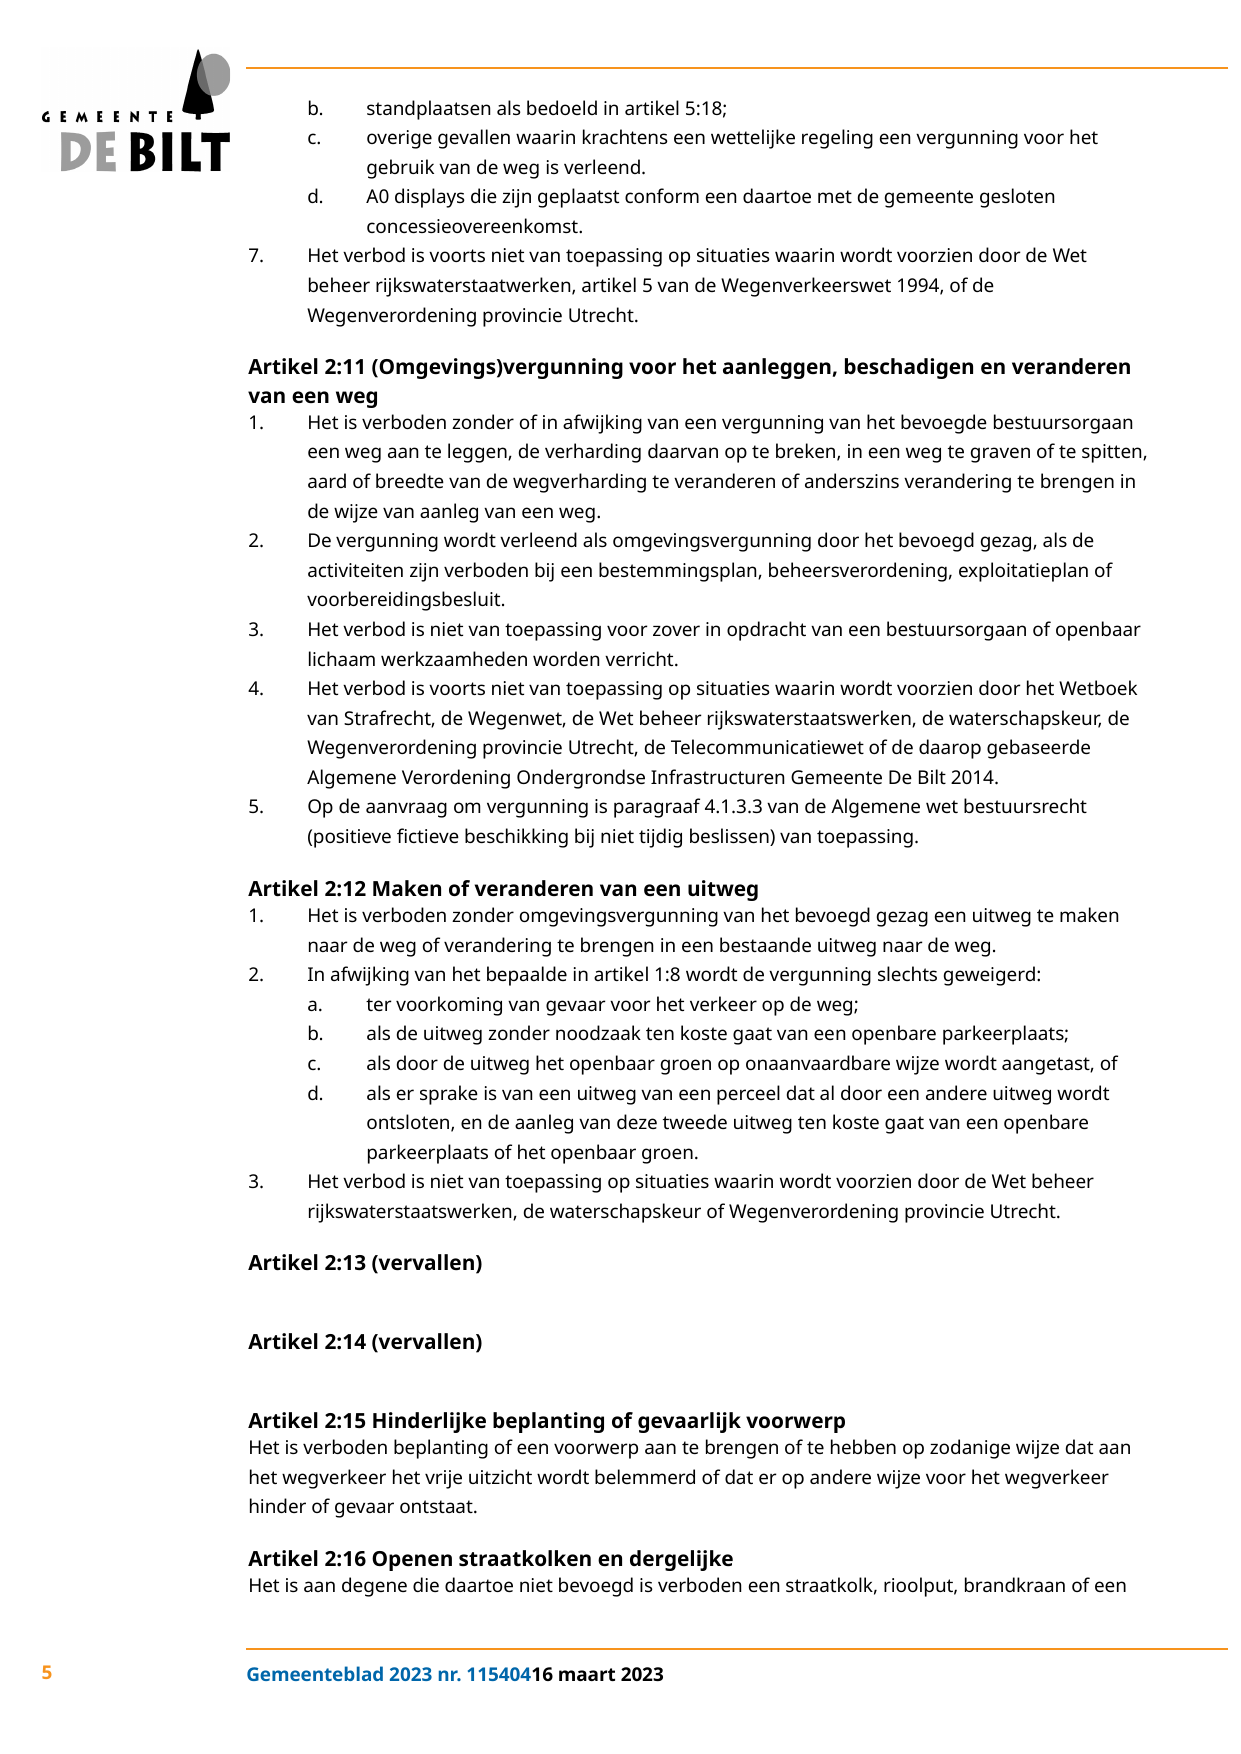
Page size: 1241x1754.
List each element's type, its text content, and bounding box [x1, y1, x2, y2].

list als door de uitweg het openbaar groen op onaanvaardbare wijze wordt aangetast, of [307, 1050, 1152, 1076]
list Het is verboden zonder omgevingsvergunning van het bevoegd gezag een uitweg te maken naar de weg of verandering te brengen in een bestaande uitweg naar de weg. [248, 902, 1152, 957]
list overige gevallen waarin krachtens een wettelijke regeling een vergunning voor het gebruik van de weg is verleend. [307, 124, 1152, 180]
text Artikel 2:15 Hinderlijke beplanting of gevaarlijk voorwerp [248, 1406, 1152, 1434]
text Het is verboden beplanting of een voorwerp aan te brengen of te hebben op zodanige wijze dat aan het wegverkeer het vrije uitzicht wordt belemmerd of dat er op andere wijze voor het wegverkeer hinder of gevaar ontstaat. [248, 1434, 1152, 1519]
text Het is aan degene die daartoe niet bevoegd is verboden een straatkolk, rioolput, brandkraan of een [248, 1573, 1152, 1598]
list Het is verboden zonder of in afwijking van een vergunning van het bevoegde bestuursorgaan een weg aan te leggen, de verharding daarvan op te breken, in een weg te graven of te spitten, aard of breedte van de wegverharding te veranderen of anderszins verandering te brengen in de wijze van aanleg van een weg. [248, 409, 1152, 524]
list Het verbod is niet van toepassing op situaties waarin wordt voorzien door de Wet beheer rijkswaterstaatswerken, de waterschapskeur of Wegenverordening provincie Utrecht. [248, 1168, 1152, 1224]
list Op de aanvraag om vergunning is paragraaf 4.1.3.3 van de Algemene wet bestuursrecht (positieve fictieve beschikking bij niet tijdig beslissen) van toepassing. [248, 794, 1152, 849]
list Het verbod is niet van toepassing voor zover in opdracht van een bestuursorgaan of openbaar lichaam werkzaamheden worden verricht. [248, 616, 1152, 672]
list A0 displays die zijn geplaatst conform een daartoe met de gemeente gesloten concessieovereenkomst. [307, 183, 1152, 239]
text Artikel 2:11 (Omgevings)vergunning voor het aanleggen, beschadigen en veranderen van een weg [248, 352, 1152, 409]
list Het verbod is voorts niet van toepassing op situaties waarin wordt voorzien door de Wet beheer rijkswaterstaatwerken, artikel 5 van de Wegenverkeerswet 1994, of de Wegenverordening provincie Utrecht. [248, 243, 1152, 328]
text Artikel 2:14 (vervallen) [248, 1327, 1152, 1356]
list De vergunning wordt verleend als omgevingsvergunning door het bevoegd gezag, als de activiteiten zijn verboden bij een bestemmingsplan, beheersverordening, exploitatieplan of voorbereidingsbesluit. [248, 527, 1152, 612]
list In afwijking van het bepaalde in artikel 1:8 wordt de vergunning slechts geweigerd: [248, 961, 1152, 987]
list als er sprake is van een uitweg van een perceel dat al door een andere uitweg wordt ontsloten, en de aanleg van deze tweede uitweg ten koste gaat van een openbare parkeerplaats of het openbaar groen. [307, 1080, 1152, 1164]
picture [41, 47, 231, 172]
text Artikel 2:16 Openen straatkolken en dergelijke [248, 1544, 1152, 1573]
list ter voorkoming van gevaar voor het verkeer op de weg; [307, 991, 1152, 1017]
list standplaatsen als bedoeld in artikel 5:18; [307, 95, 1152, 121]
text Artikel 2:13 (vervallen) [248, 1248, 1152, 1277]
list als de uitweg zonder noodzaak ten koste gaat van een openbare parkeerplaats; [307, 1021, 1152, 1046]
list Het verbod is voorts niet van toepassing op situaties waarin wordt voorzien door het Wetboek van Strafrecht, de Wegenwet, de Wet beheer rijkswaterstaatswerken, de waterschapskeur, de Wegenverordening provincie Utrecht, de Telecommunicatiewet of de daarop gebaseerde Algemene Verordening Ondergrondse Infrastructuren Gemeente De Bilt 2014. [248, 675, 1152, 790]
text Artikel 2:12 Maken of veranderen van een uitweg [248, 874, 1152, 902]
